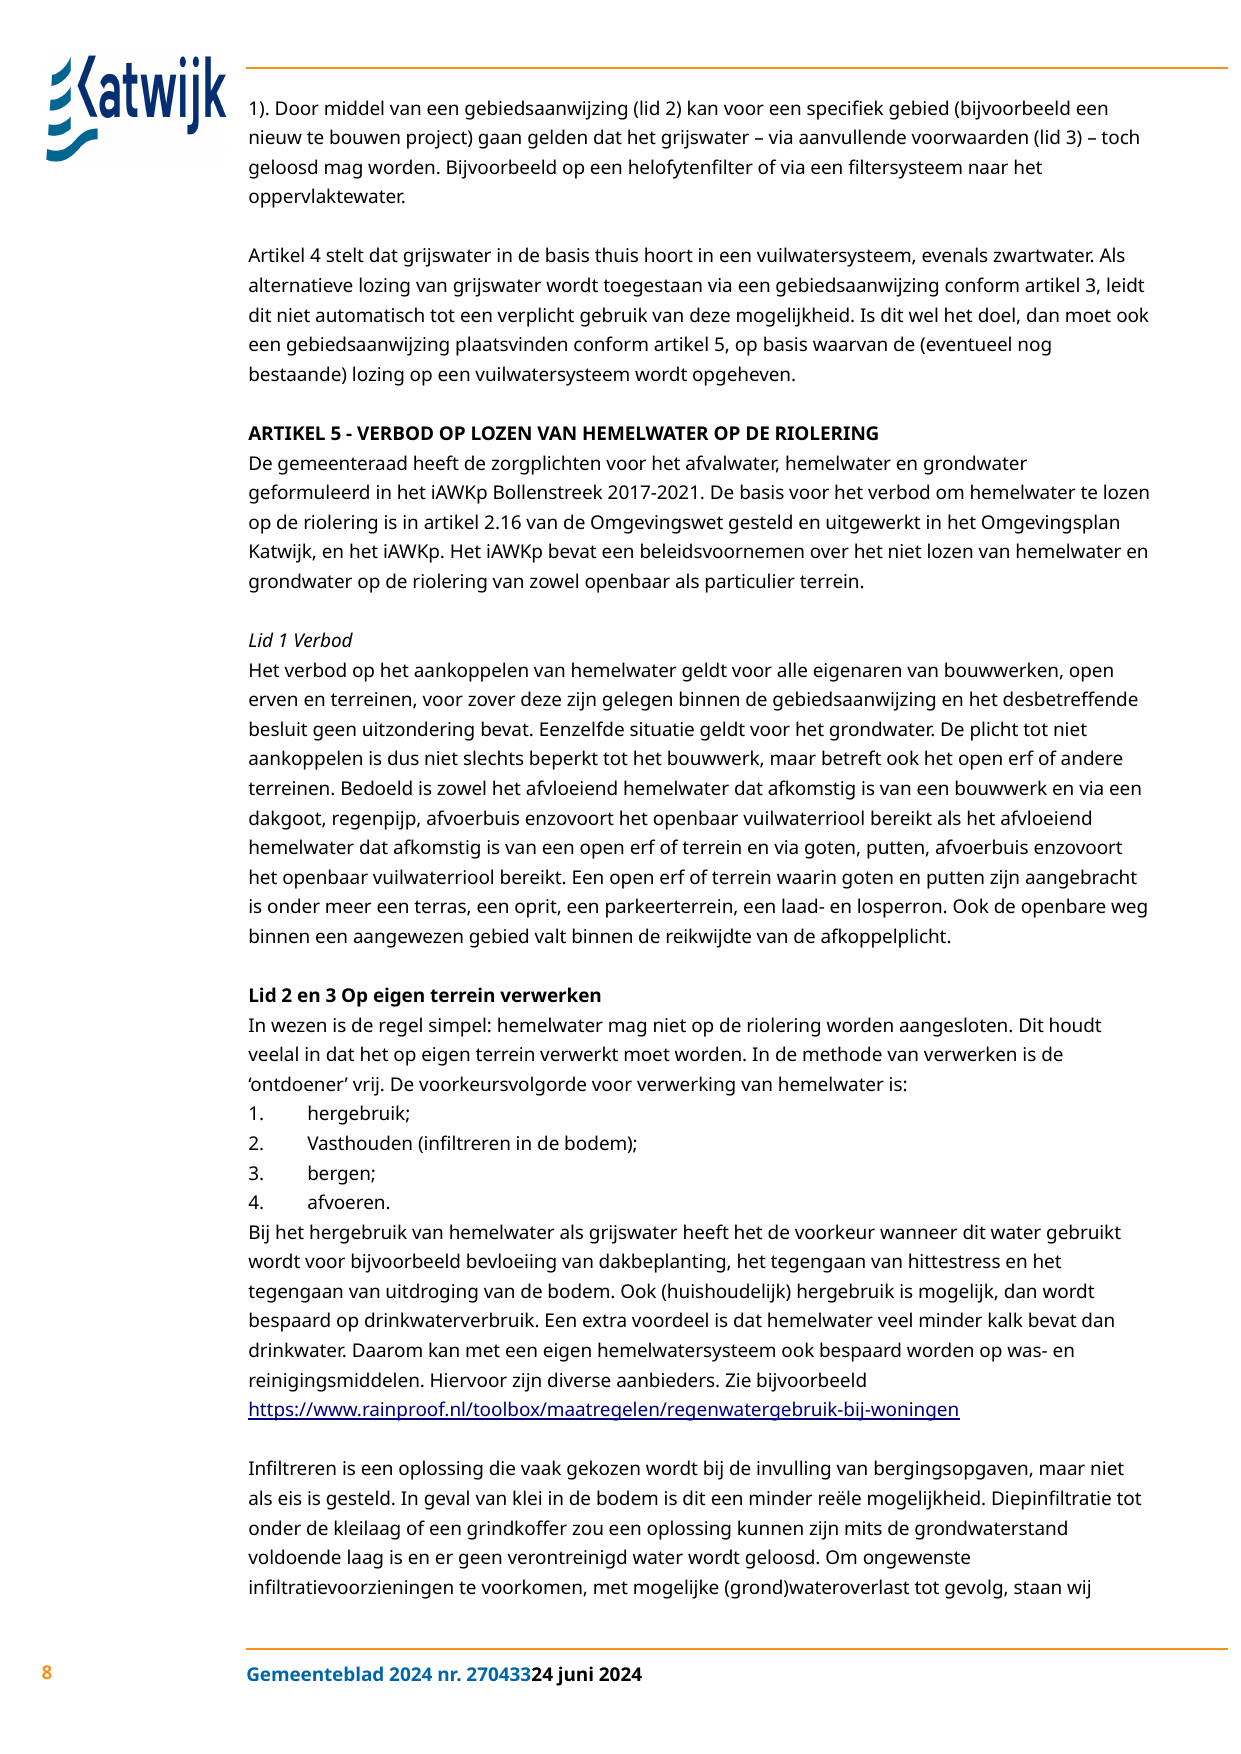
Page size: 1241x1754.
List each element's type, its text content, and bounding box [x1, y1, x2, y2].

list Vasthouden (infiltreren in de bodem); [248, 1130, 1152, 1156]
text 1). Door middel van een gebiedsaanwijzing (lid 2) kan voor een specifiek gebied (bijvoorbeeld een nieuw te bouwen project) gaan gelden dat het grijswater – via aanvullende voorwaarden (lid 3) – toch geloosd mag worden. Bijvoorbeeld op een helofytenfilter of via een filtersysteem naar het oppervlaktewater. [248, 95, 1152, 209]
text Infiltreren is een oplossing die vaak gekozen wordt bij de invulling van bergingsopgaven, maar niet als eis is gesteld. In geval van klei in de bodem is dit een minder reële mogelijkheid. Diepinfiltratie tot onder de kleilaag of een grindkoffer zou een oplossing kunnen zijn mits de grondwaterstand voldoende laag is en er geen verontreinigd water wordt geloosd. Om ongewenste infiltratievoorzieningen te voorkomen, met mogelijke (grond)wateroverlast tot gevolg, staan wij [248, 1456, 1152, 1600]
list afvoeren. [248, 1189, 1152, 1215]
picture [41, 47, 231, 172]
text Bij het hergebruik van hemelwater als grijswater heeft het de voorkeur wanneer dit water gebruikt wordt voor bijvoorbeeld bevloeiing van dakbeplanting, het tegengaan van hittestress en het tegengaan van uitdroging van de bodem. Ook (huishoudelijk) hergebruik is mogelijk, dan wordt bespaard op drinkwaterverbruik. Een extra voordeel is dat hemelwater veel minder kalk bevat dan drinkwater. Daarom kan met een eigen hemelwatersysteem ook bespaard worden op was- en reinigingsmiddelen. Hiervoor zijn diverse aanbieders. Zie bijvoorbeeld https://www.rainproof.nl/toolbox/maatregelen/regenwatergebruik-bij-woningen [248, 1219, 1152, 1422]
list bergen; [248, 1160, 1152, 1186]
text Lid 1 Verbod [248, 627, 1152, 653]
list hergebruik; [248, 1101, 1152, 1126]
text Artikel 4 stelt dat grijswater in de basis thuis hoort in een vuilwatersysteem, evenals zwartwater. Als alternatieve lozing van grijswater wordt toegestaan via een gebiedsaanwijzing conform artikel 3, leidt dit niet automatisch tot een verplicht gebruik van deze mogelijkheid. Is dit wel het doel, dan moet ook een gebiedsaanwijzing plaatsvinden conform artikel 5, op basis waarvan de (eventueel nog bestaande) lozing op een vuilwatersysteem wordt opgeheven. [248, 243, 1152, 387]
text ARTIKEL 5 - VERBOD OP LOZEN VAN HEMELWATER OP DE RIOLERING [248, 420, 1152, 446]
text Lid 2 en 3 Op eigen terrein verwerken [248, 982, 1152, 1008]
text In wezen is de regel simpel: hemelwater mag niet op de riolering worden aangesloten. Dit houdt veelal in dat het op eigen terrein verwerkt moet worden. In de methode van verwerken is de ‘ontdoener’ vrij. De voorkeursvolgorde voor verwerking van hemelwater is: [248, 1012, 1152, 1097]
text De gemeenteraad heeft de zorgplichten voor het afvalwater, hemelwater en grondwater geformuleerd in het iAWKp Bollenstreek 2017-2021. De basis voor het verbod om hemelwater te lozen op de riolering is in artikel 2.16 van de Omgevingswet gesteld en uitgewerkt in het Omgevingsplan Katwijk, en het iAWKp. Het iAWKp bevat een beleidsvoornemen over het niet lozen van hemelwater en grondwater op de riolering van zowel openbaar als particulier terrein. [248, 450, 1152, 594]
text Het verbod op het aankoppelen van hemelwater geldt voor alle eigenaren van bouwwerken, open erven en terreinen, voor zover deze zijn gelegen binnen de gebiedsaanwijzing en het desbetreffende besluit geen uitzondering bevat. Eenzelfde situatie geldt voor het grondwater. De plicht tot niet aankoppelen is dus niet slechts beperkt tot het bouwwerk, maar betreft ook het open erf of andere terreinen. Bedoeld is zowel het afvloeiend hemelwater dat afkomstig is van een bouwwerk en via een dakgoot, regenpijp, afvoerbuis enzovoort het openbaar vuilwaterriool bereikt als het afvloeiend hemelwater dat afkomstig is van een open erf of terrein en via goten, putten, afvoerbuis enzovoort het openbaar vuilwaterriool bereikt. Een open erf of terrein waarin goten en putten zijn aangebracht is onder meer een terras, een oprit, een parkeerterrein, een laad- en losperron. Ook de openbare weg binnen een aangewezen gebied valt binnen de reikwijdte van de afkoppelplicht. [248, 657, 1152, 949]
